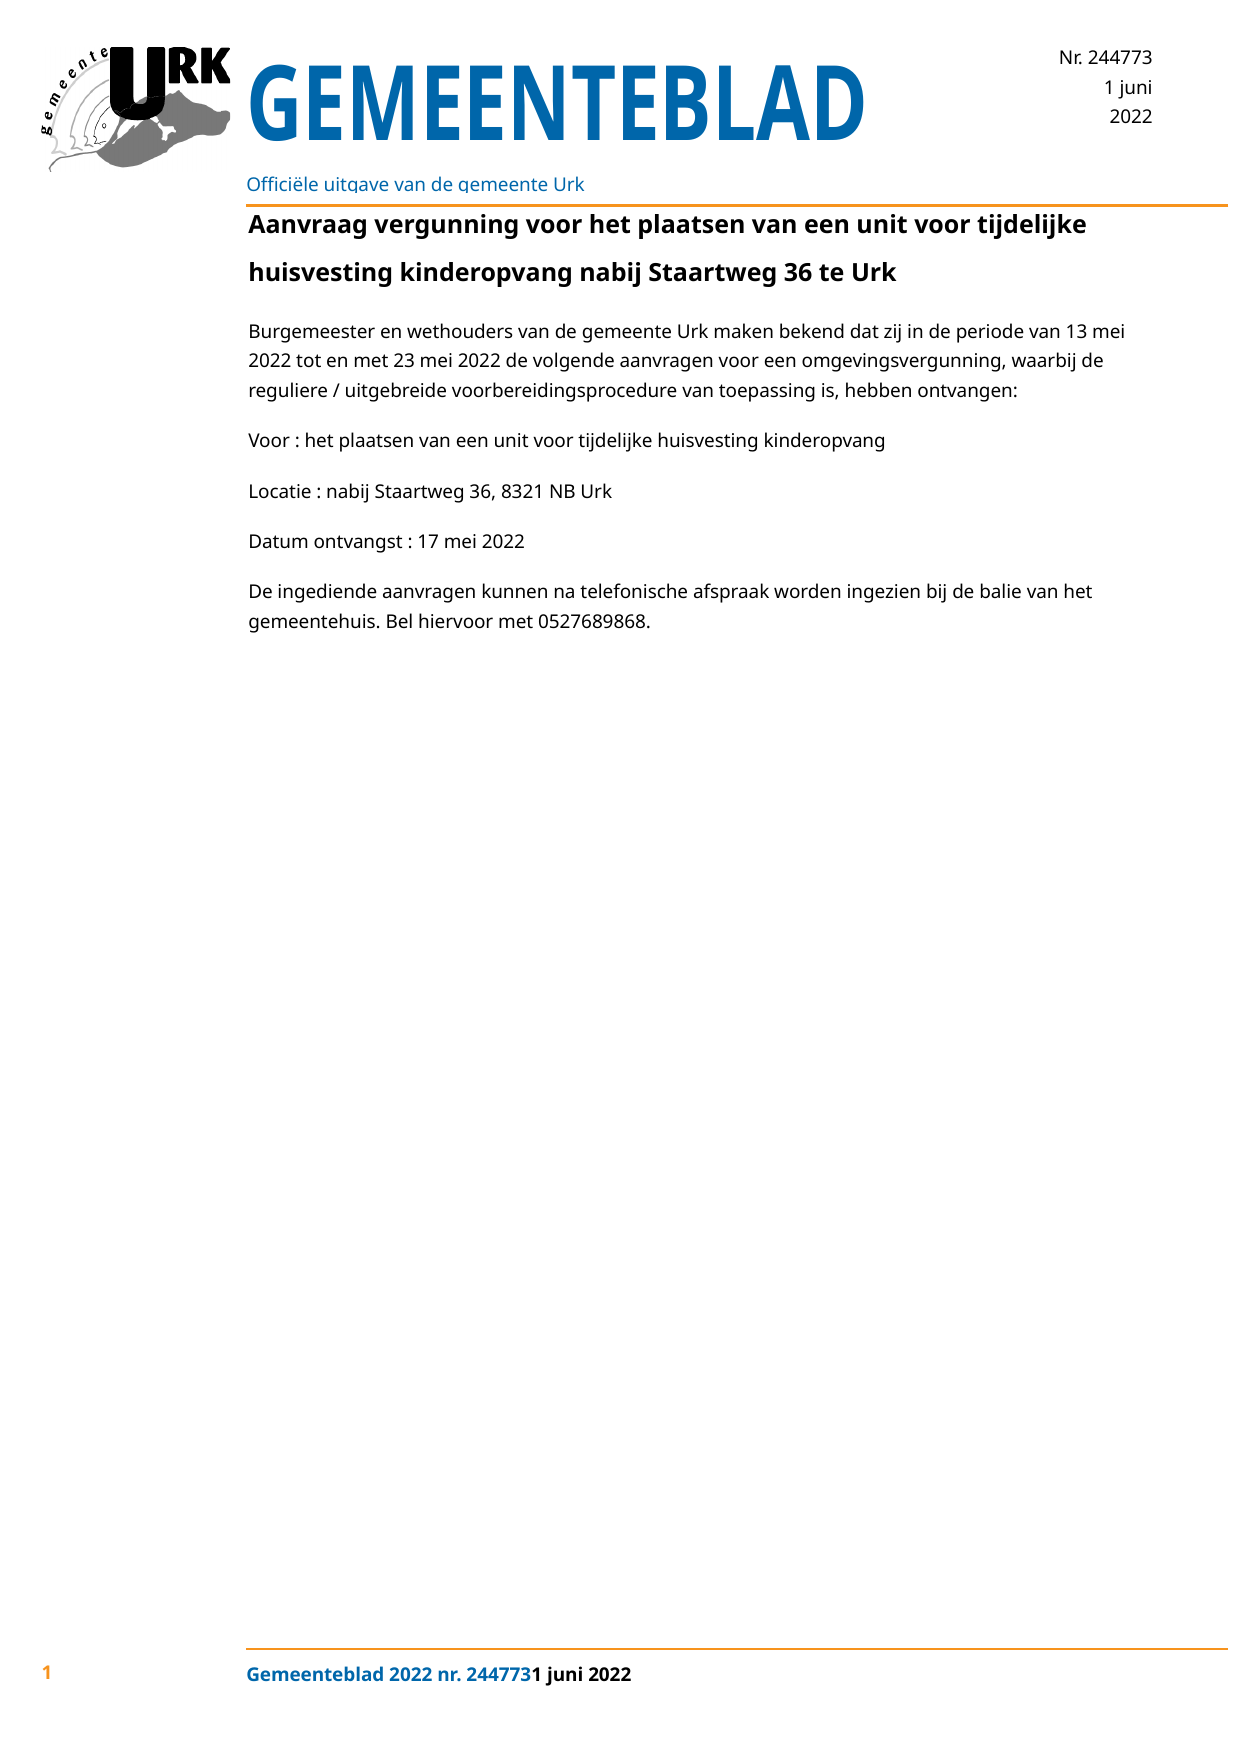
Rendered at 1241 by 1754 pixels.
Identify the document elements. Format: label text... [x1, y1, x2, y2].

text Voor : het plaatsen van een unit voor tijdelijke huisvesting kinderopvang [248, 427, 1152, 453]
picture [41, 47, 231, 172]
text Locatie : nabij Staartweg 36, 8321 NB Urk [248, 478, 1152, 504]
text Burgemeester en wethouders van de gemeente Urk maken bekend dat zij in de periode van 13 mei 2022 tot en met 23 mei 2022 de volgende aanvragen voor een omgevingsvergunning, waarbij de reguliere / uitgebreide voorbereidingsprocedure van toepassing is, hebben ontvangen: [248, 318, 1152, 403]
text Aanvraag vergunning voor het plaatsen van een unit voor tijdelijke huisvesting kinderopvang nabij Staartweg 36 te Urk [248, 207, 1152, 288]
text Datum ontvangst : 17 mei 2022 [248, 528, 1152, 554]
text De ingediende aanvragen kunnen na telefonische afspraak worden ingezien bij de balie van het gemeentehuis. Bel hiervoor met 0527689868. [248, 579, 1152, 634]
